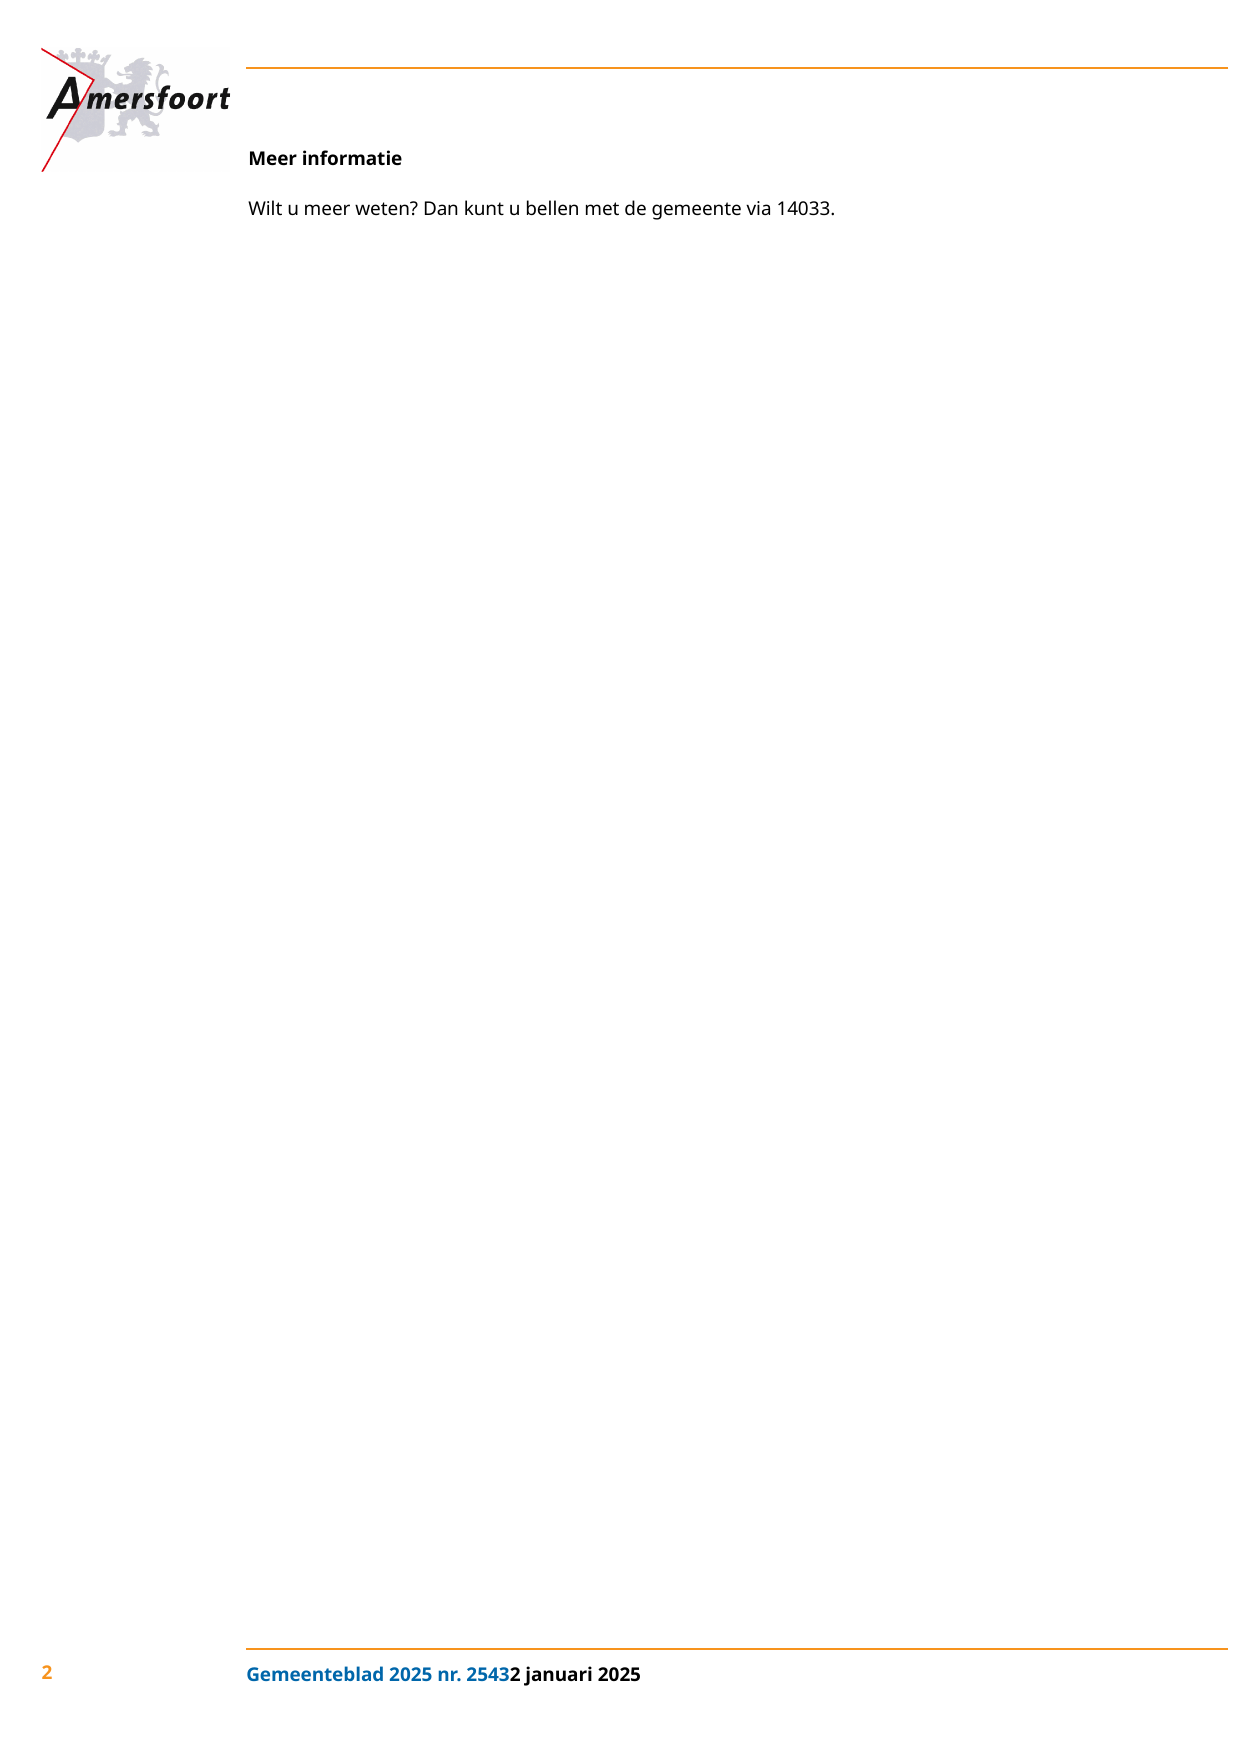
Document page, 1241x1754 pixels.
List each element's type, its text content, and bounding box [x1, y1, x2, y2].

picture [41, 47, 231, 172]
text Wilt u meer weten? Dan kunt u bellen met de gemeente via 14033. [248, 196, 1152, 221]
text Meer informatie [248, 145, 1152, 171]
